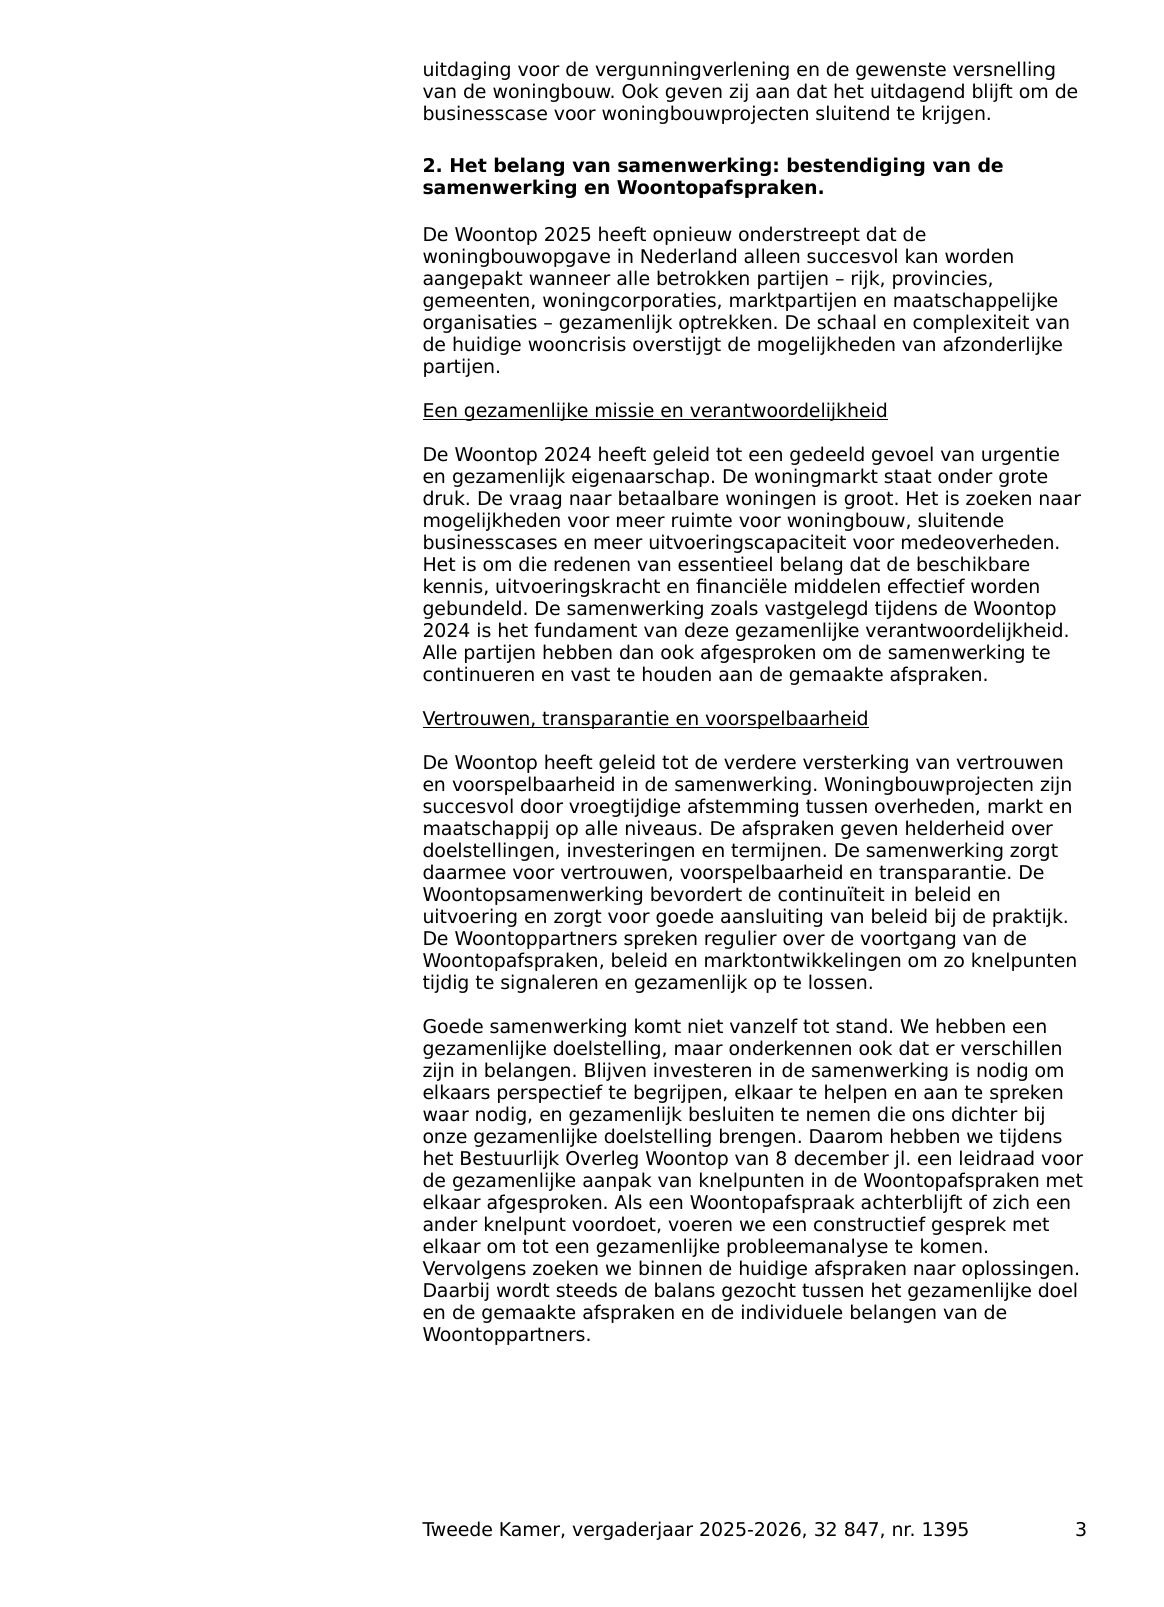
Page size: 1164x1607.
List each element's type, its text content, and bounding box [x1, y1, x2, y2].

subtitle 2. Het belang van samenwerking: bestendiging van de samenwerking en Woontopafspraken. [422, 155, 1087, 199]
text De Woontop 2025 heeft opnieuw onderstreept dat de woningbouwopgave in Nederland alleen succesvol kan worden aangepakt wanneer alle betrokken partijen – rijk, provincies, gemeenten, woningcorporaties, marktpartijen en maatschappelijke organisaties – gezamenlijk optrekken. De schaal en complexiteit van de huidige wooncrisis overstijgt de mogelijkheden van afzonderlijke partijen. [422, 224, 1087, 378]
text Goede samenwerking komt niet vanzelf tot stand. We hebben een gezamenlijke doelstelling, maar onderkennen ook dat er verschillen zijn in belangen. Blijven investeren in de samenwerking is nodig om elkaars perspectief te begrijpen, elkaar te helpen en aan te spreken waar nodig, en gezamenlijk besluiten te nemen die ons dichter bij onze gezamenlijke doelstelling brengen. Daarom hebben we tijdens het Bestuurlijk Overleg Woontop van 8 december jl. een leidraad voor de gezamenlijke aanpak van knelpunten in de Woontopafspraken met elkaar afgesproken. Als een Woontopafspraak achterblijft of zich een ander knelpunt voordoet, voeren we een constructief gesprek met elkaar om tot een gezamenlijke probleemanalyse te komen. Vervolgens zoeken we binnen de huidige afspraken naar oplossingen. Daarbij wordt steeds de balans gezocht tussen het gezamenlijke doel en de gemaakte afspraken en de individuele belangen van de Woontoppartners. [422, 1016, 1087, 1346]
subtitle Een gezamenlijke missie en verantwoordelijkheid [422, 400, 1087, 422]
subtitle Vertrouwen, transparantie en voorspelbaarheid [422, 708, 1087, 730]
text De Woontop heeft geleid tot de verdere versterking van vertrouwen en voorspelbaarheid in de samenwerking. Woningbouwprojecten zijn succesvol door vroegtijdige afstemming tussen overheden, markt en maatschappij op alle niveaus. De afspraken geven helderheid over doelstellingen, investeringen en termijnen. De samenwerking zorgt daarmee voor vertrouwen, voorspelbaarheid en transparantie. De Woontopsamenwerking bevordert de continuïteit in beleid en uitvoering en zorgt voor goede aansluiting van beleid bij de praktijk. De Woontoppartners spreken regulier over de voortgang van de Woontopafspraken, beleid en marktontwikkelingen om zo knelpunten tijdig te signaleren en gezamenlijk op te lossen. [422, 752, 1087, 994]
text De Woontop 2024 heeft geleid tot een gedeeld gevoel van urgentie en gezamenlijk eigenaarschap. De woningmarkt staat onder grote druk. De vraag naar betaalbare woningen is groot. Het is zoeken naar mogelijkheden voor meer ruimte voor woningbouw, sluitende businesscases en meer uitvoeringscapaciteit voor medeoverheden. Het is om die redenen van essentieel belang dat de beschikbare kennis, uitvoeringskracht en financiële middelen effectief worden gebundeld. De samenwerking zoals vastgelegd tijdens de Woontop 2024 is het fundament van deze gezamenlijke verantwoordelijkheid. Alle partijen hebben dan ook afgesproken om de samenwerking te continueren en vast te houden aan de gemaakte afspraken. [422, 444, 1087, 686]
text uitdaging voor de vergunningverlening en de gewenste versnelling van de woningbouw. Ook geven zij aan dat het uitdagend blijft om de businesscase voor woningbouwprojecten sluitend te krijgen. [422, 59, 1087, 125]
